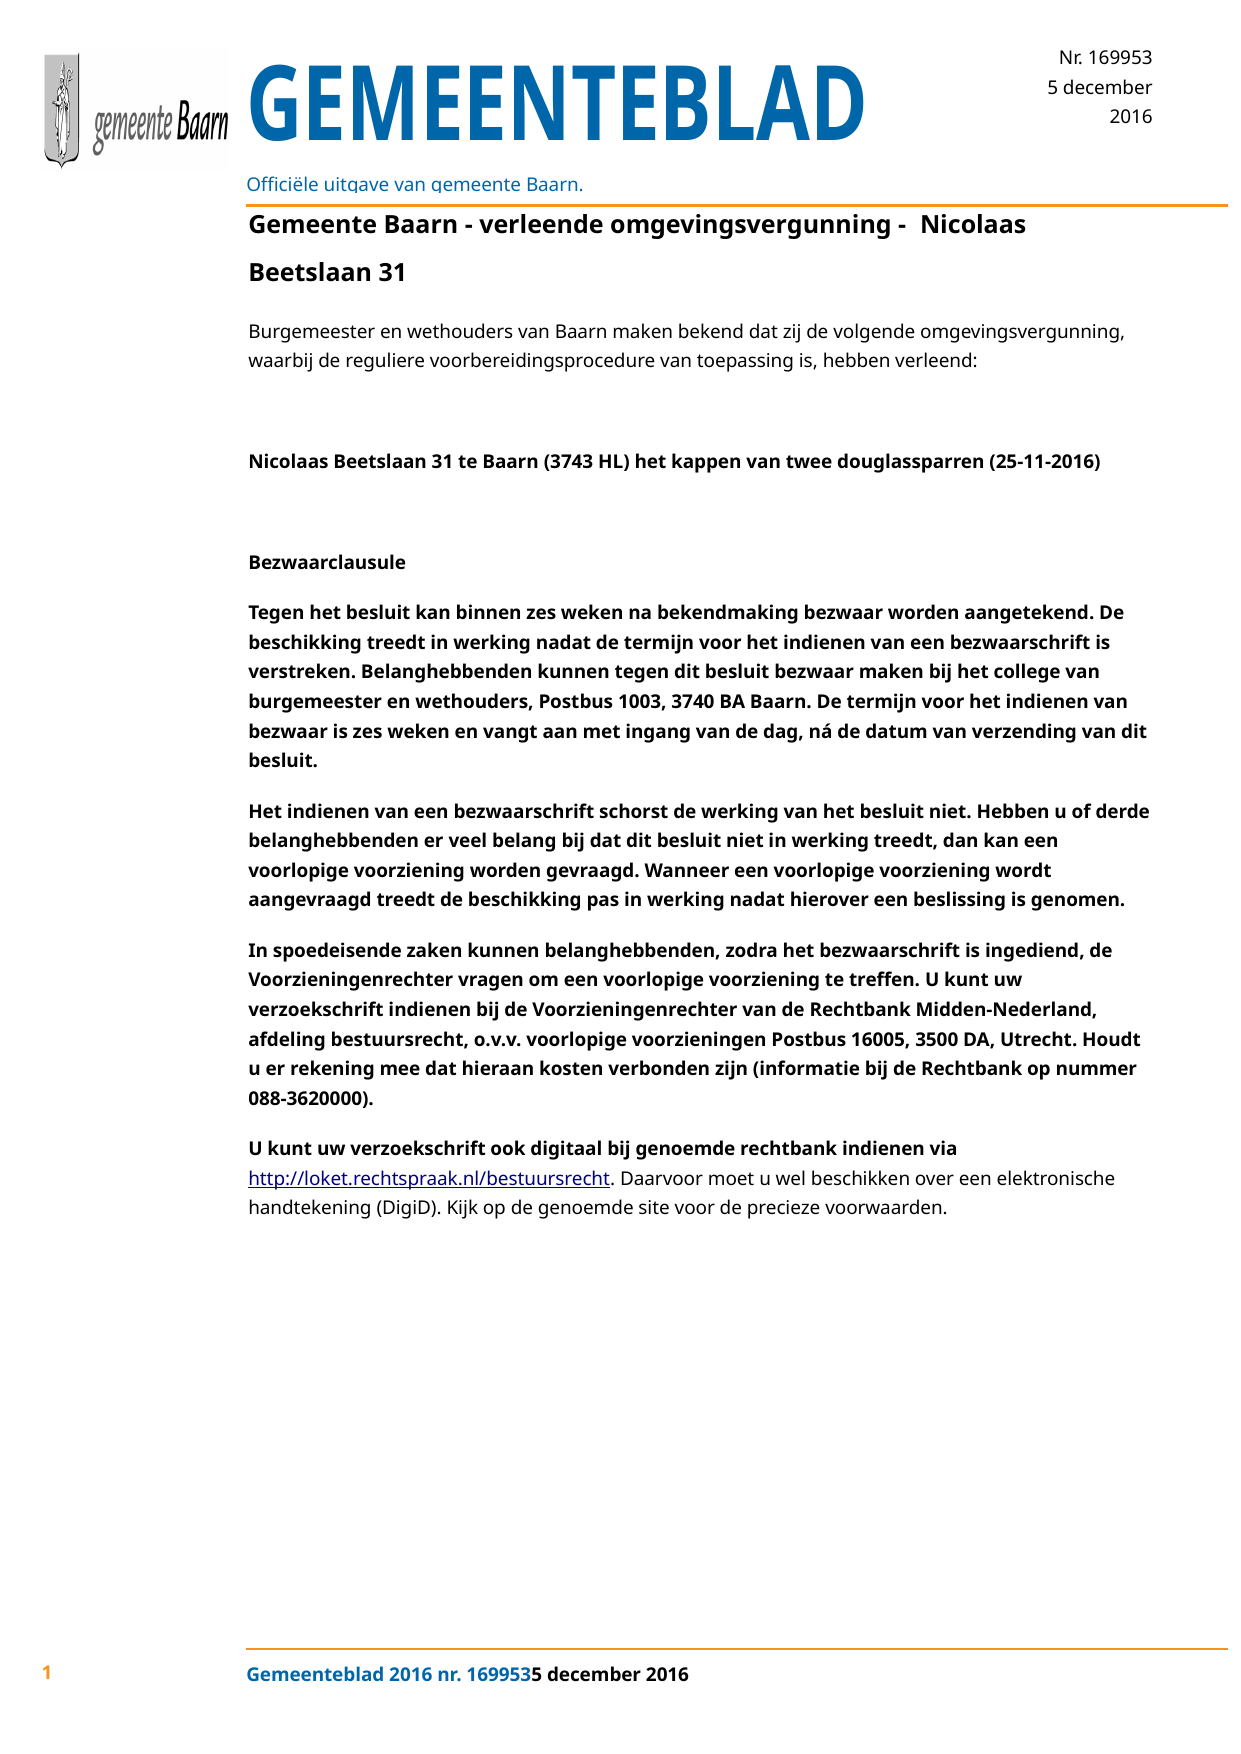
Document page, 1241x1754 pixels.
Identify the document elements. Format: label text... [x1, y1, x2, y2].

text U kunt uw verzoekschrift ook digitaal bij genoemde rechtbank indienen via http://loket.rechtspraak.nl/bestuursrecht. Daarvoor moet u wel beschikken over een elektronische handtekening (DigiD). Kijk op de genoemde site voor de precieze voorwaarden. [248, 1135, 1152, 1220]
text Gemeente Baarn - verleende omgevingsvergunning - Nicolaas Beetslaan 31 [248, 207, 1152, 288]
text Burgemeester en wethouders van Baarn maken bekend dat zij de volgende omgevingsvergunning, waarbij de reguliere voorbereidingsprocedure van toepassing is, hebben verleend: [248, 318, 1152, 373]
text Het indienen van een bezwaarschrift schorst de werking van het besluit niet. Hebben u of derde belanghebbenden er veel belang bij dat dit besluit niet in werking treedt, dan kan een voorlopige voorziening worden gevraagd. Wanneer een voorlopige voorziening wordt aangevraagd treedt de beschikking pas in werking nadat hierover een beslissing is genomen. [248, 798, 1152, 912]
text Nicolaas Beetslaan 31 te Baarn (3743 HL) het kappen van twee douglassparren (25-11-2016) [248, 448, 1152, 474]
picture [41, 47, 231, 172]
text Bezwaarclausule [248, 549, 1152, 575]
text Tegen het besluit kan binnen zes weken na bekendmaking bezwaar worden aangetekend. De beschikking treedt in werking nadat de termijn voor het indienen van een bezwaarschrift is verstreken. Belanghebbenden kunnen tegen dit besluit bezwaar maken bij het college van burgemeester en wethouders, Postbus 1003, 3740 BA Baarn. De termijn voor het indienen van bezwaar is zes weken en vangt aan met ingang van de dag, ná de datum van verzending van dit besluit. [248, 599, 1152, 773]
text In spoedeisende zaken kunnen belanghebbenden, zodra het bezwaarschrift is ingediend, de Voorzieningenrechter vragen om een voorlopige voorziening te treffen. U kunt uw verzoekschrift indienen bij de Voorzieningenrechter van de Rechtbank Midden-Nederland, afdeling bestuursrecht, o.v.v. voorlopige voorzieningen Postbus 16005, 3500 DA, Utrecht. Houdt u er rekening mee dat hieraan kosten verbonden zijn (informatie bij de Rechtbank op nummer 088-3620000). [248, 937, 1152, 1111]
